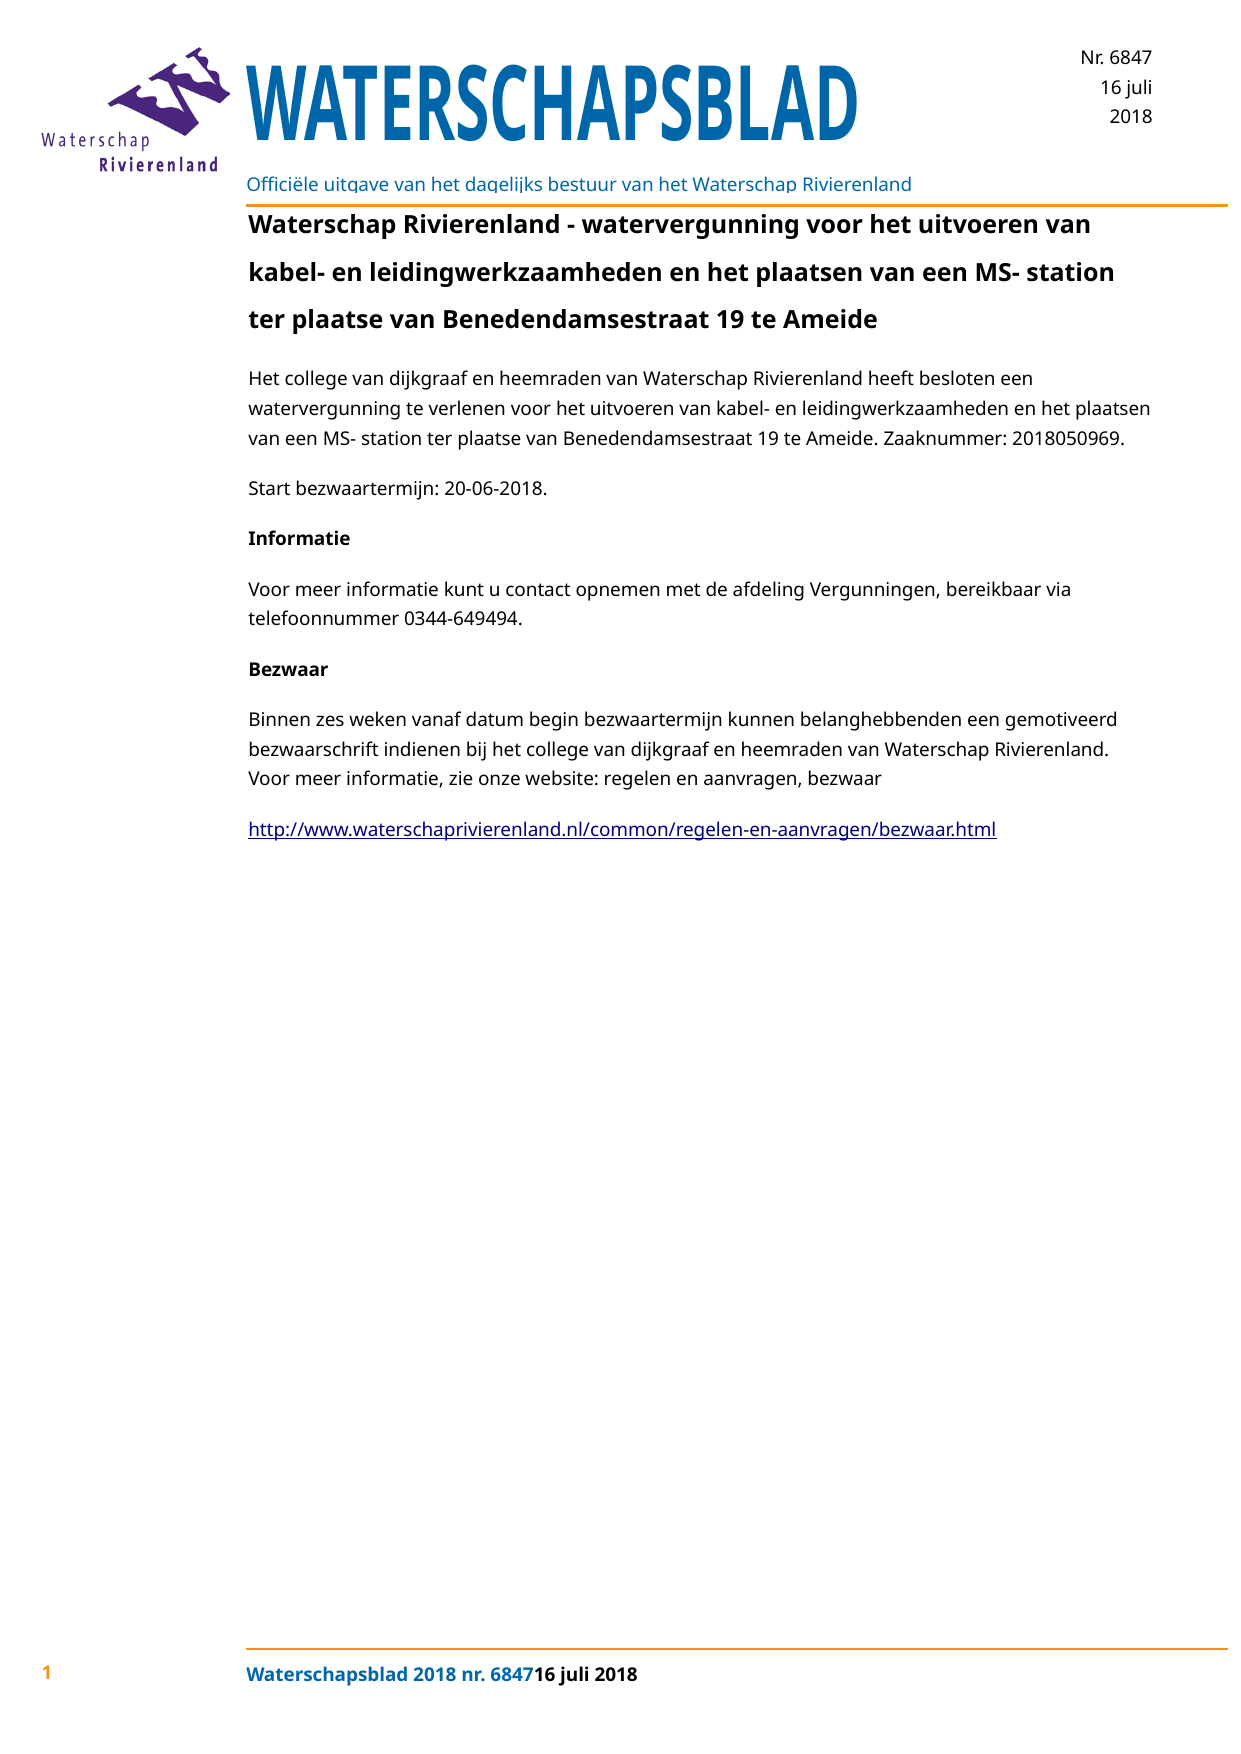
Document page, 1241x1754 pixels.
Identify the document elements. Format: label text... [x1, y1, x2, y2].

text Voor meer informatie kunt u contact opnemen met de afdeling Vergunningen, bereikbaar via telefoonnummer 0344-649494. [248, 576, 1152, 631]
text Waterschap Rivierenland - watervergunning voor het uitvoeren van kabel- en leidingwerkzaamheden en het plaatsen van een MS- station ter plaatse van Benedendamsestraat 19 te Ameide [248, 207, 1152, 336]
picture [41, 47, 231, 172]
text http://www.waterschaprivierenland.nl/common/regelen-en-aanvragen/bezwaar.html [248, 816, 1152, 842]
text Start bezwaartermijn: 20-06-2018. [248, 475, 1152, 501]
text Informatie [248, 526, 1152, 551]
text Het college van dijkgraaf en heemraden van Waterschap Rivierenland heeft besloten een watervergunning te verlenen voor het uitvoeren van kabel- en leidingwerkzaamheden en het plaatsen van een MS- station ter plaatse van Benedendamsestraat 19 te Ameide. Zaaknummer: 2018050969. [248, 366, 1152, 450]
text Bezwaar [248, 656, 1152, 682]
text Binnen zes weken vanaf datum begin bezwaartermijn kunnen belanghebbenden een gemotiveerd bezwaarschrift indienen bij het college van dijkgraaf en heemraden van Waterschap Rivierenland. Voor meer informatie, zie onze website: regelen en aanvragen, bezwaar [248, 706, 1152, 791]
